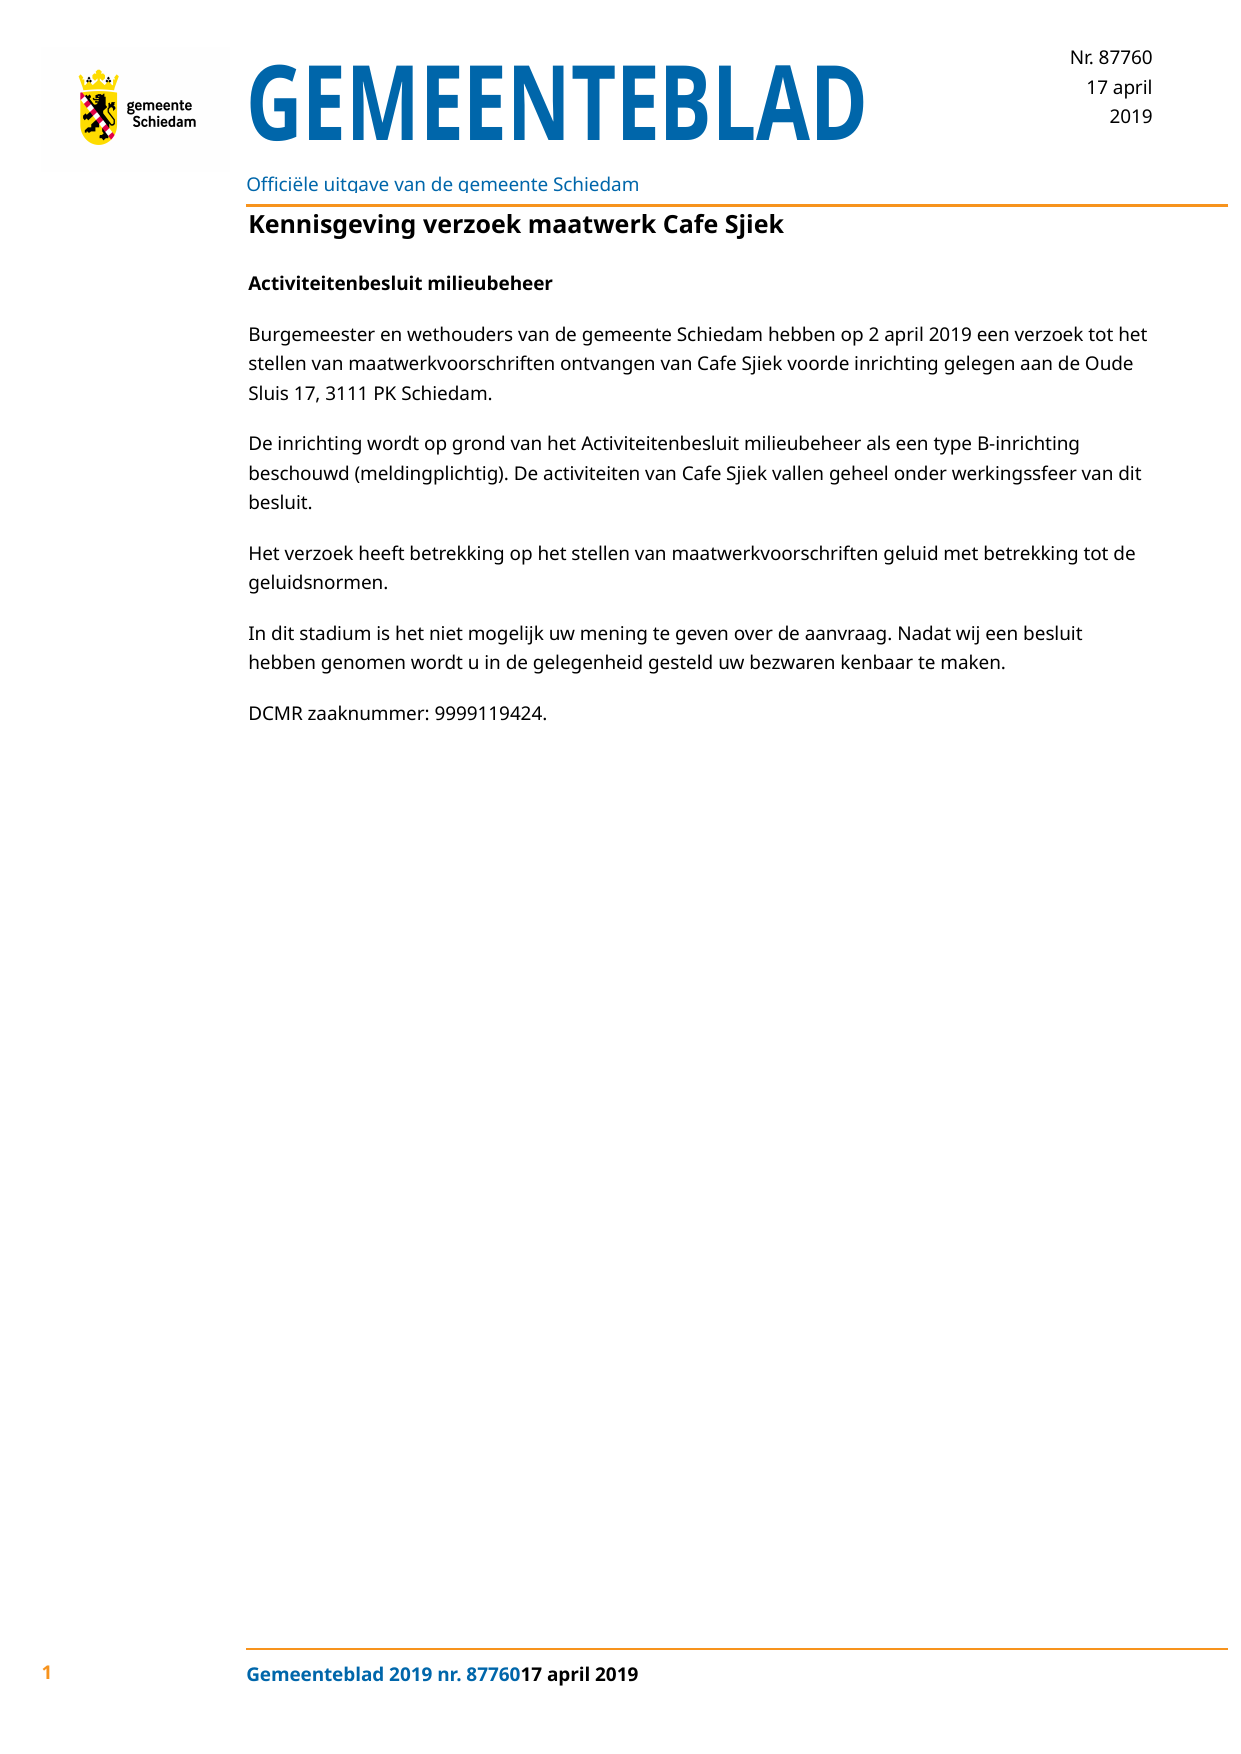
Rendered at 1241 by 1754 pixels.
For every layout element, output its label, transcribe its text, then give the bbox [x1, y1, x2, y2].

text Het verzoek heeft betrekking op het stellen van maatwerkvoorschriften geluid met betrekking tot de geluidsnormen. [248, 540, 1152, 595]
text Kennisgeving verzoek maatwerk Cafe Sjiek [248, 207, 1152, 241]
text Activiteitenbesluit milieubeheer [248, 270, 1152, 296]
text De inrichting wordt op grond van het Activiteitenbesluit milieubeheer als een type B-inrichting beschouwd (meldingplichtig). De activiteiten van Cafe Sjiek vallen geheel onder werkingssfeer van dit besluit. [248, 430, 1152, 515]
text In dit stadium is het niet mogelijk uw mening te geven over de aanvraag. Nadat wij een besluit hebben genomen wordt u in de gelegenheid gesteld uw bezwaren kenbaar te maken. [248, 620, 1152, 675]
text Burgemeester en wethouders van de gemeente Schiedam hebben op 2 april 2019 een verzoek tot het stellen van maatwerkvoorschriften ontvangen van Cafe Sjiek voorde inrichting gelegen aan de Oude Sluis 17, 3111 PK Schiedam. [248, 321, 1152, 406]
text DCMR zaaknummer: 9999119424. [248, 700, 1152, 726]
picture [41, 47, 231, 172]
